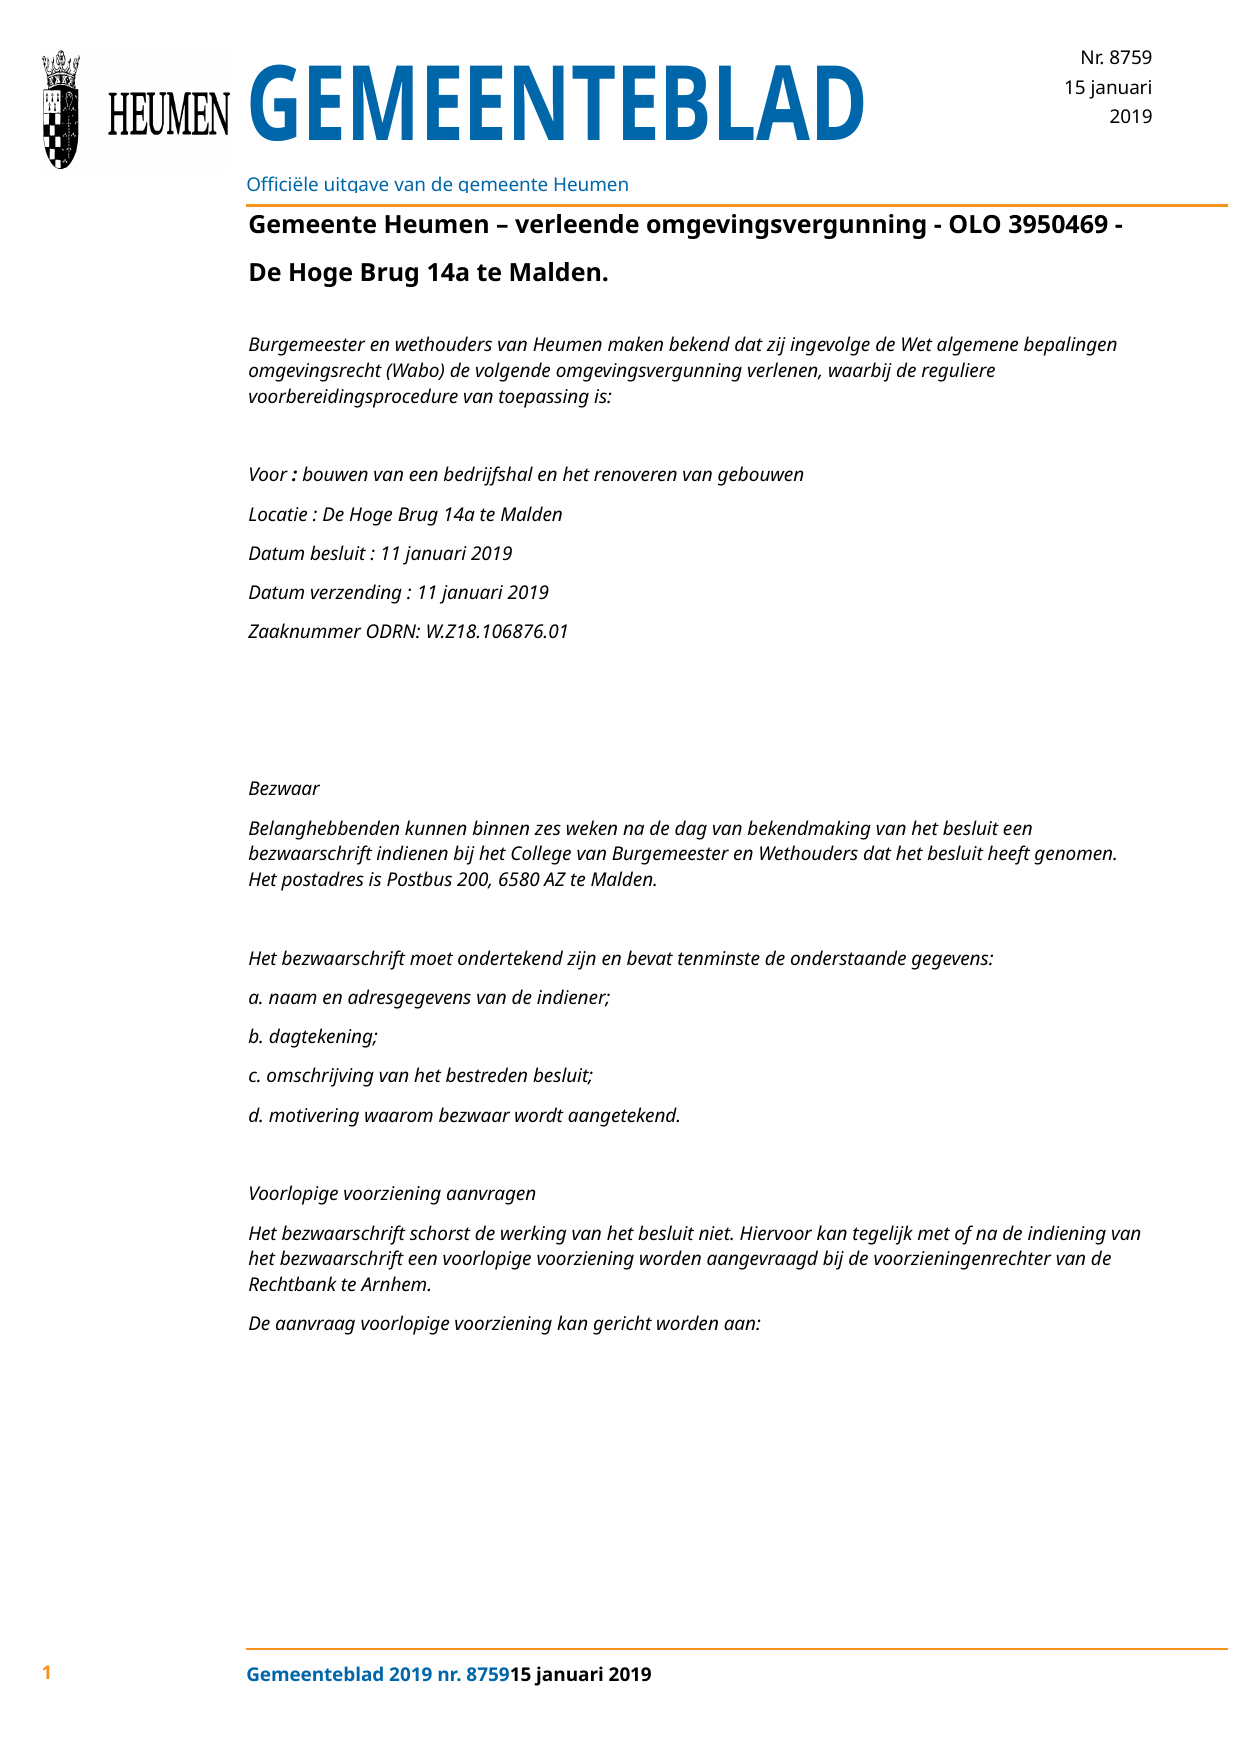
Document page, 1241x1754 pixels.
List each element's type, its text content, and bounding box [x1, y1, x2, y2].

text Burgemeester en wethouders van Heumen maken bekend dat zij ingevolge de Wet algemene bepalingen omgevingsrecht (Wabo) de volgende omgevingsvergunning verlenen, waarbij de reguliere voorbereidingsprocedure van toepassing is: [248, 331, 1152, 409]
text b. dagtekening; [248, 1023, 1152, 1049]
text Zaaknummer ODRN: W.Z18.106876.01 [248, 618, 1152, 644]
text Locatie : De Hoge Brug 14a te Malden [248, 501, 1152, 526]
text d. motivering waarom bezwaar wordt aangetekend. [248, 1102, 1152, 1128]
text Voorlopige voorziening aanvragen [248, 1181, 1152, 1206]
text De aanvraag voorlopige voorziening kan gericht worden aan: [248, 1311, 1152, 1336]
picture [41, 47, 231, 172]
text c. omschrijving van het bestreden besluit; [248, 1063, 1152, 1088]
text Bezwaar [248, 776, 1152, 801]
text Het bezwaarschrift schorst de werking van het besluit niet. Hiervoor kan tegelijk met of na de indiening van het bezwaarschrift een voorlopige voorziening worden aangevraagd bij de voorzieningenrechter van de Rechtbank te Arnhem. [248, 1220, 1152, 1297]
text Gemeente Heumen – verleende omgevingsvergunning - OLO 3950469 - De Hoge Brug 14a te Malden. [248, 207, 1152, 288]
text Het bezwaarschrift moet ondertekend zijn en bevat tenminste de onderstaande gegevens: [248, 945, 1152, 971]
text Belanghebbenden kunnen binnen zes weken na de dag van bekendmaking van het besluit een bezwaarschrift indienen bij het College van Burgemeester en Wethouders dat het besluit heeft genomen. Het postadres is Postbus 200, 6580 AZ te Malden. [248, 815, 1152, 892]
text Datum besluit : 11 januari 2019 [248, 540, 1152, 566]
text Datum verzending : 11 januari 2019 [248, 579, 1152, 605]
text a. naam en adresgegevens van de indiener; [248, 984, 1152, 1010]
text Voor : bouwen van een bedrijfshal en het renoveren van gebouwen [248, 461, 1152, 487]
